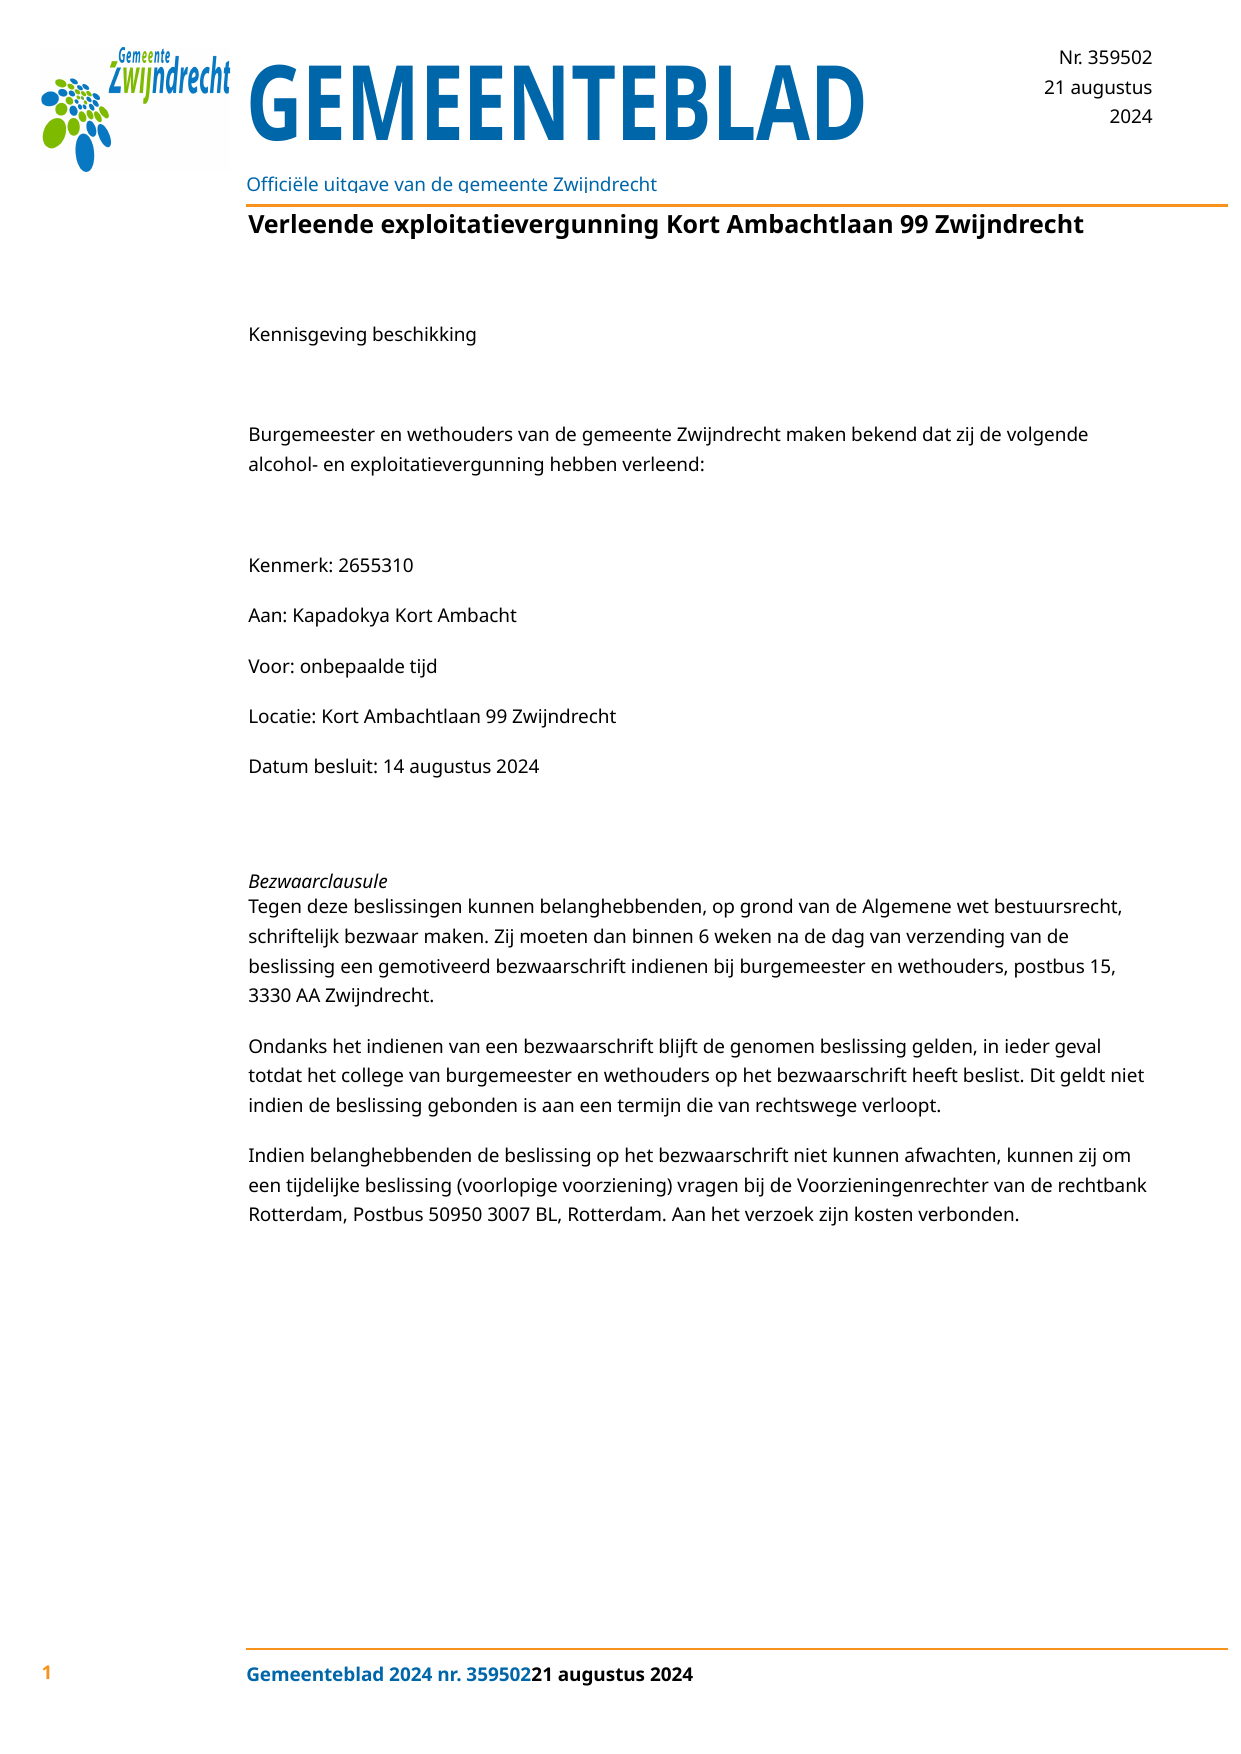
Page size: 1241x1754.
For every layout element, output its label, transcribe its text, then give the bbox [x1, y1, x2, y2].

text Verleende exploitatievergunning Kort Ambachtlaan 99 Zwijndrecht [248, 207, 1152, 241]
text Kennisgeving beschikking [248, 321, 1152, 346]
text Datum besluit: 14 augustus 2024 [248, 754, 1152, 779]
text Indien belanghebbenden de beslissing op het bezwaarschrift niet kunnen afwachten, kunnen zij om een tijdelijke beslissing (voorlopige voorziening) vragen bij de Voorzieningenrechter van de rechtbank Rotterdam, Postbus 50950 3007 BL, Rotterdam. Aan het verzoek zijn kosten verbonden. [248, 1142, 1152, 1227]
text Ondanks het indienen van een bezwaarschrift blijft de genomen beslissing gelden, in ieder geval totdat het college van burgemeester en wethouders op het bezwaarschrift heeft beslist. Dit geldt niet indien de beslissing gebonden is aan een termijn die van rechtswege verloopt. [248, 1033, 1152, 1118]
text Kenmerk: 2655310 [248, 552, 1152, 578]
text Voor: onbepaalde tijd [248, 653, 1152, 678]
text Tegen deze beslissingen kunnen belanghebbenden, op grond van de Algemene wet bestuursrecht, schriftelijk bezwaar maken. Zij moeten dan binnen 6 weken na de dag van verzending van de beslissing een gemotiveerd bezwaarschrift indienen bij burgemeester en wethouders, postbus 15, 3330 AA Zwijndrecht. [248, 894, 1152, 1008]
text Aan: Kapadokya Kort Ambacht [248, 602, 1152, 628]
text Locatie: Kort Ambachtlaan 99 Zwijndrecht [248, 703, 1152, 729]
text Bezwaarclausule [248, 868, 1152, 894]
picture [41, 47, 231, 172]
text Burgemeester en wethouders van de gemeente Zwijndrecht maken bekend dat zij de volgende alcohol- en exploitatievergunning hebben verleend: [248, 422, 1152, 477]
